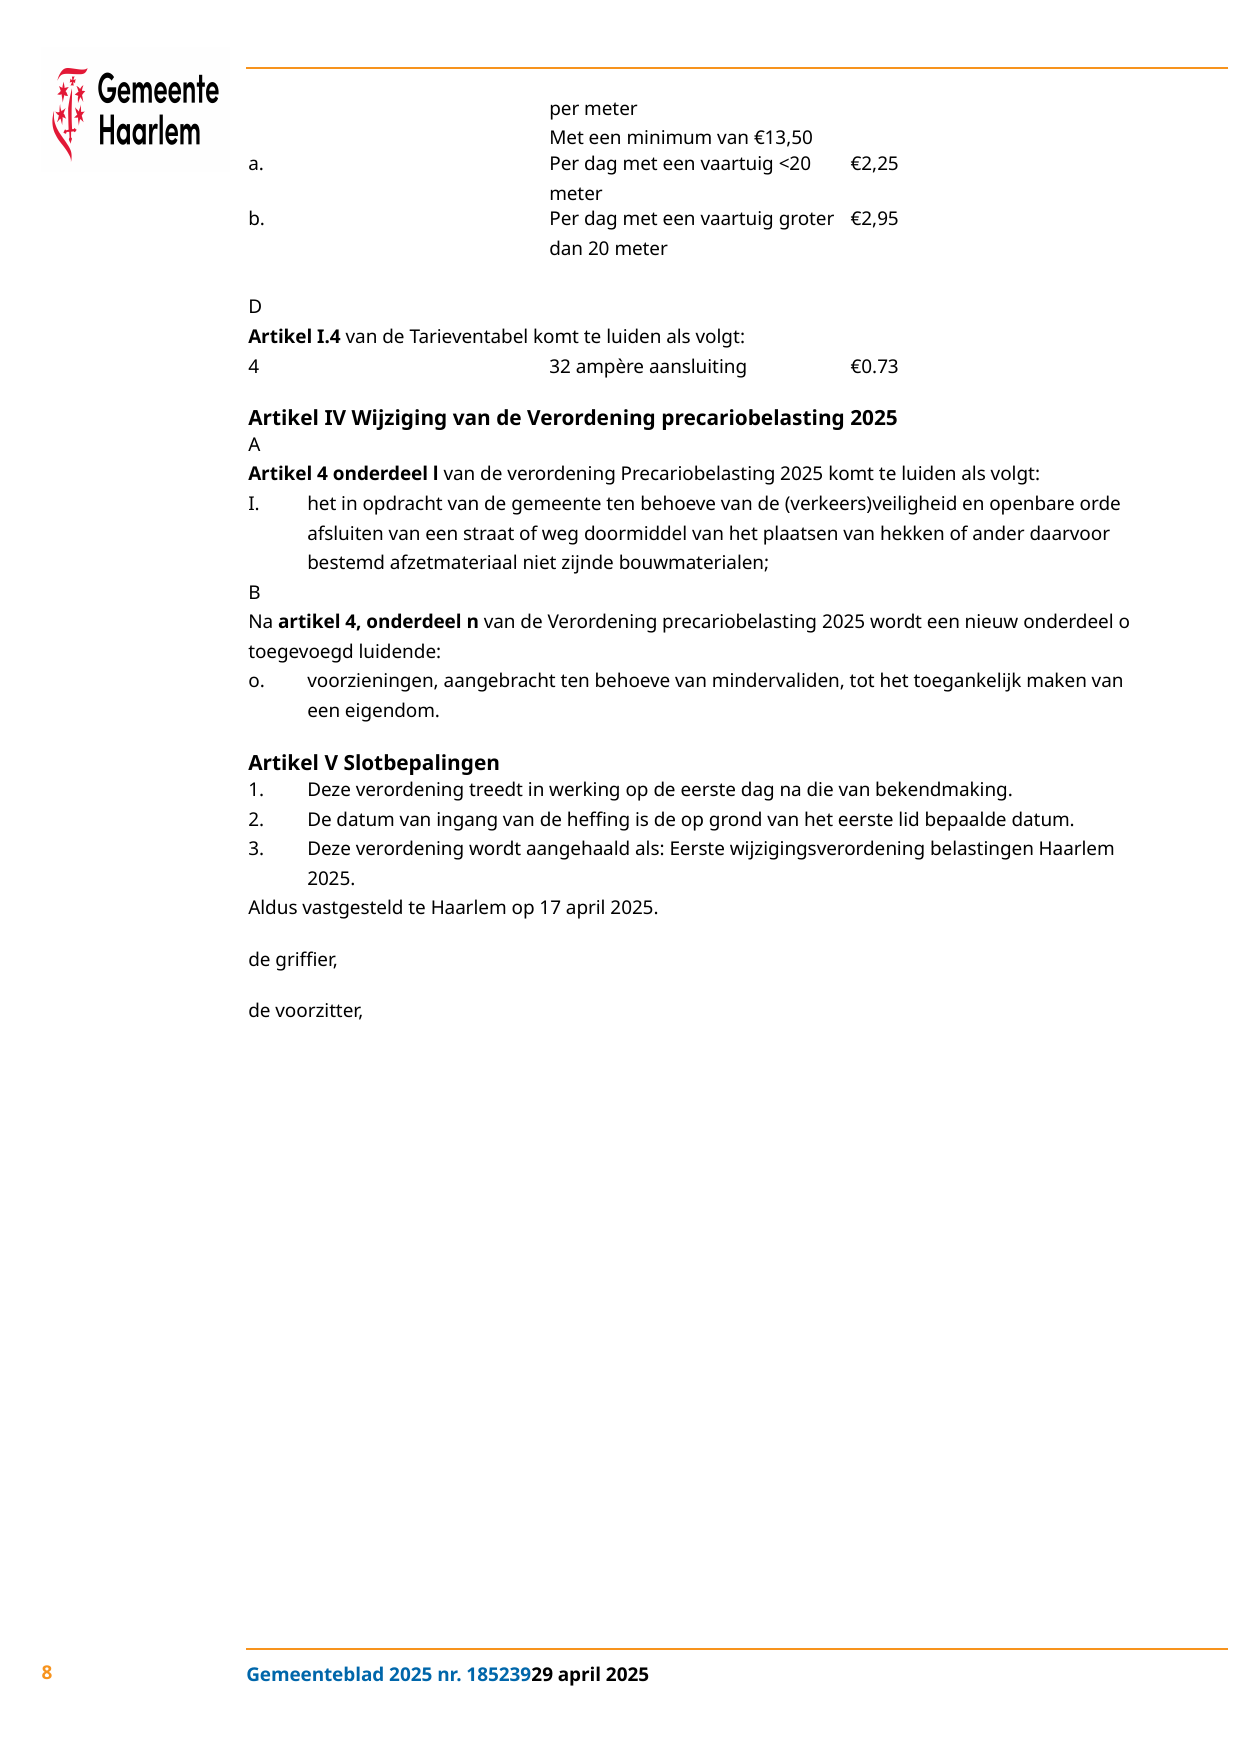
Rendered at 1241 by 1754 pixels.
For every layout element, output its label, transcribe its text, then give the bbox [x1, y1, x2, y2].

text de griffier, [248, 946, 1152, 972]
text A [248, 431, 1152, 457]
table_header 32 ampère aansluiting [549, 353, 850, 378]
list het in opdracht van de gemeente ten behoeve van de (verkeers)veiligheid en openbare orde afsluiten van een straat of weg doormiddel van het plaatsen van hekken of ander daarvoor bestemd afzetmateriaal niet zijnde bouwmaterialen; [248, 490, 1152, 575]
table_cell €2,25 [850, 150, 1152, 205]
table_cell b. [248, 205, 549, 261]
table_cell Per dag met een vaartuig <20 meter [549, 150, 850, 205]
text Na artikel 4, onderdeel n van de Verordening precariobelasting 2025 wordt een nieuw onderdeel o toegevoegd luidende: [248, 608, 1152, 664]
text Artikel 4 onderdeel l van de verordening Precariobelasting 2025 komt te luiden als volgt: [248, 461, 1152, 486]
table_header 4 [248, 353, 549, 378]
list Deze verordening treedt in werking op de eerste dag na die van bekendmaking. [248, 776, 1152, 802]
list voorzieningen, aangebracht ten behoeve van mindervaliden, tot het toegankelijk maken van een eigendom. [248, 668, 1152, 723]
picture [41, 47, 231, 172]
text Aldus vastgesteld te Haarlem op 17 april 2025. [248, 894, 1152, 920]
text Artikel IV Wijziging van de Verordening precariobelasting 2025 [248, 403, 1152, 431]
text de voorzitter, [248, 997, 1152, 1023]
table_header [248, 95, 549, 150]
text Artikel I.4 van de Tarieventabel komt te luiden als volgt: [248, 323, 1152, 349]
list De datum van ingang van de heffing is de op grond van het eerste lid bepaalde datum. [248, 806, 1152, 831]
text Artikel V Slotbepalingen [248, 748, 1152, 776]
text D [248, 293, 1152, 319]
list Deze verordening wordt aangehaald als: Eerste wijzigingsverordening belastingen Haarlem 2025. [248, 835, 1152, 891]
table_cell €2,95 [850, 205, 1152, 261]
table_header €0.73 [850, 353, 1152, 378]
text B [248, 579, 1152, 605]
table_cell Per dag met een vaartuig groter dan 20 meter [549, 205, 850, 261]
table_header [850, 95, 1152, 150]
table_cell a. [248, 150, 549, 205]
table_header per meter Met een minimum van €13,50 [549, 95, 850, 150]
